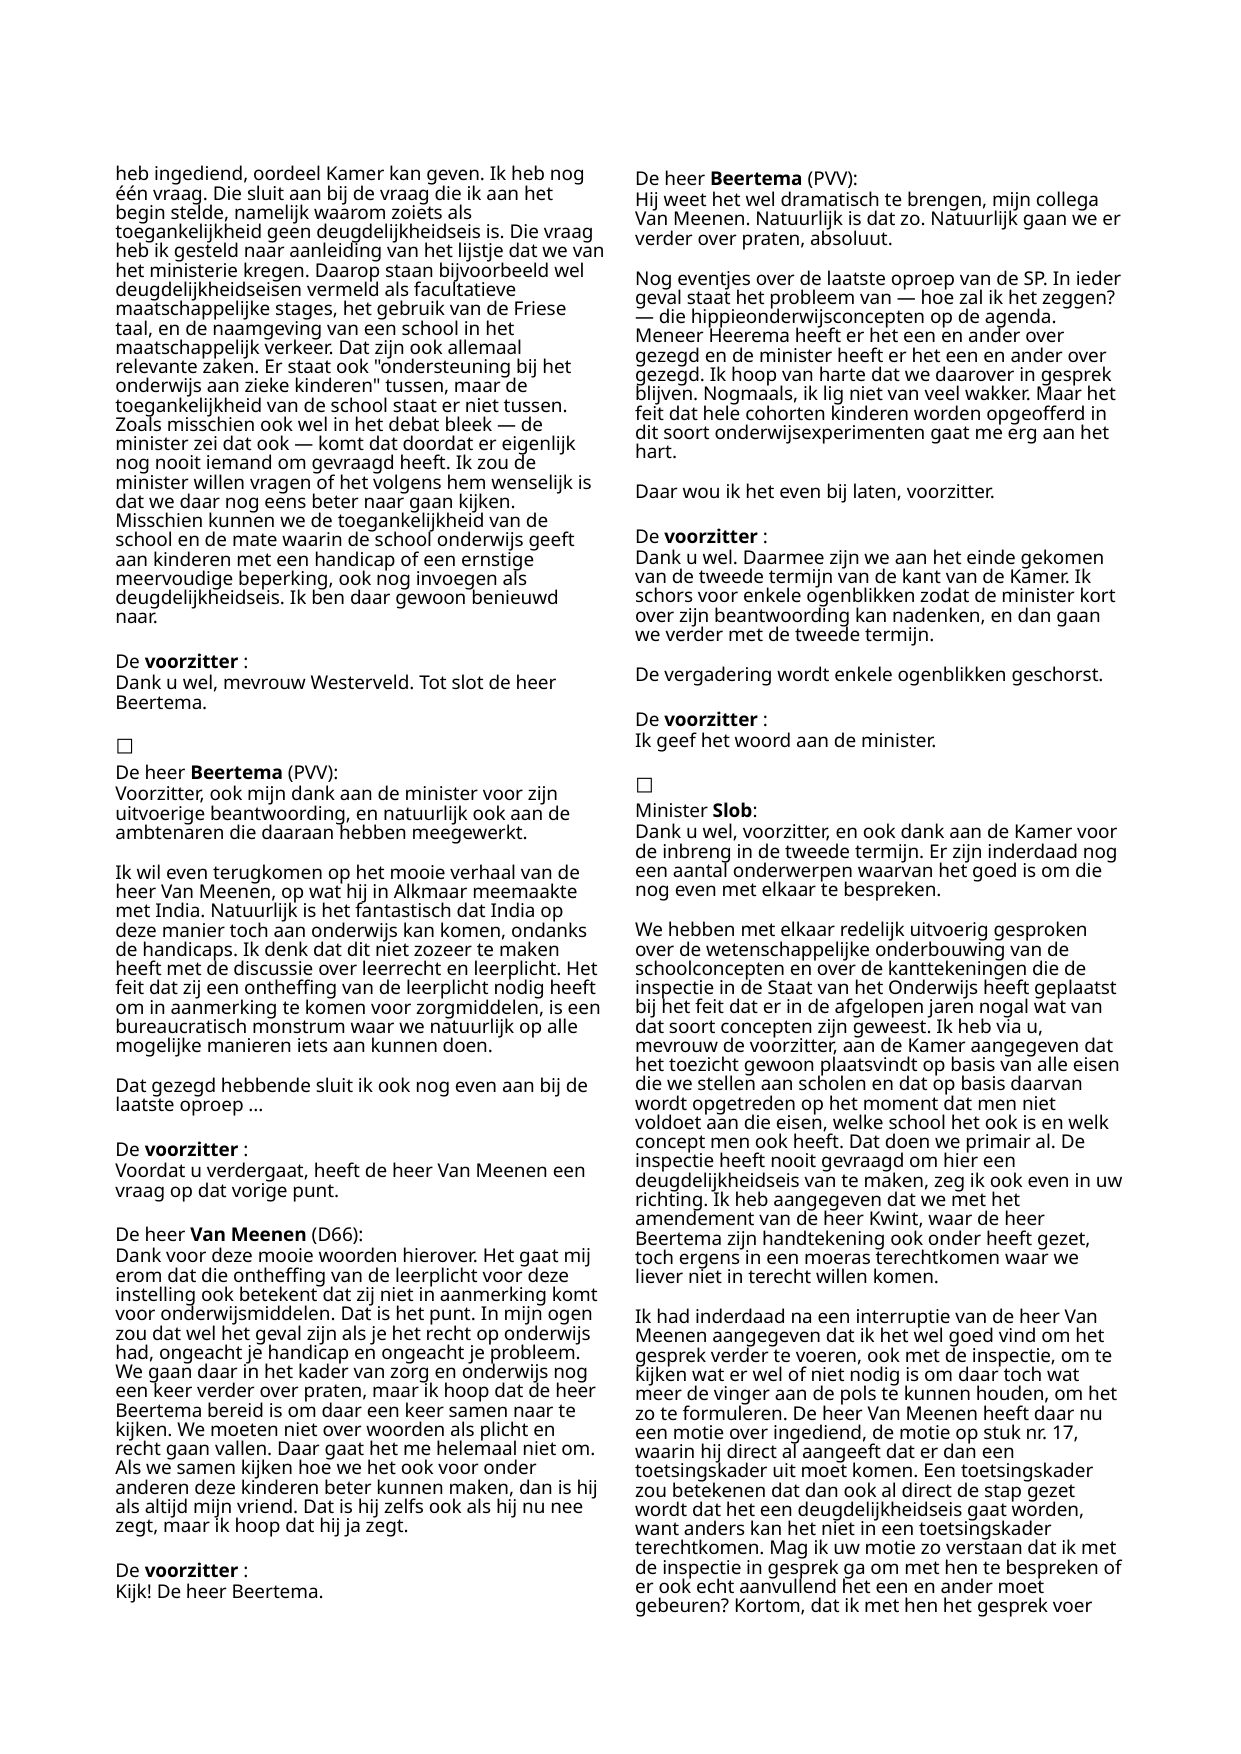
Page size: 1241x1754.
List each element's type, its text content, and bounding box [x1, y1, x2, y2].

text De voorzitter : [115, 1137, 605, 1162]
text heb ingediend, oordeel Kamer kan geven. Ik heb nog één vraag. Die sluit aan bij de vraag die ik aan het begin stelde, namelijk waarom zoiets als toegankelijkheid geen deugdelijkheidseis is. Die vraag heb ik gesteld naar aanleiding van het lijstje dat we van het ministerie kregen. Daarop staan bijvoorbeeld wel deugdelijkheidseisen vermeld als facultatieve maatschappelijke stages, het gebruik van de Friese taal, en de naamgeving van een school in het maatschappelijk verkeer. Dat zijn ook allemaal relevante zaken. Er staat ook "ondersteuning bij het onderwijs aan zieke kinderen" tussen, maar de toegankelijkheid van de school staat er niet tussen. Zoals misschien ook wel in het debat bleek — de minister zei dat ook — komt dat doordat er eigenlijk nog nooit iemand om gevraagd heeft. Ik zou de minister willen vragen of het volgens hem wenselijk is dat we daar nog eens beter naar gaan kijken. Misschien kunnen we de toegankelijkheid van de school en de mate waarin de school onderwijs geeft aan kinderen met een handicap of een ernstige meervoudige beperking, ook nog invoegen als deugdelijkheidseis. Ik ben daar gewoon benieuwd naar. [115, 165, 605, 628]
text De voorzitter : [115, 649, 605, 674]
text Nog eventjes over de laatste oproep van de SP. In ieder geval staat het probleem van — hoe zal ik het zeggen? — die hippieonderwijsconcepten op de agenda. Meneer Heerema heeft er het een en ander over gezegd en de minister heeft er het een en ander over gezegd. Ik hoop van harte dat we daarover in gesprek blijven. Nogmaals, ik lig niet van veel wakker. Maar het feit dat hele cohorten kinderen worden opgeofferd in dit soort onderwijsexperimenten gaat me erg aan het hart. [635, 269, 1125, 462]
text ⬜ [115, 734, 605, 759]
text Minister Slob: [635, 798, 1125, 823]
text De heer Beertema (PVV): [115, 759, 605, 785]
text De heer Van Meenen (D66): [115, 1222, 605, 1247]
text De heer Beertema (PVV): [635, 165, 1125, 191]
text Voorzitter, ook mijn dank aan de minister voor zijn uitvoerige beantwoording, en natuurlijk ook aan de ambtenaren die daaraan hebben meegewerkt. [115, 785, 605, 843]
text Ik wil even terugkomen op het mooie verhaal van de heer Van Meenen, op wat hij in Alkmaar meemaakte met India. Natuurlijk is het fantastisch dat India op deze manier toch aan onderwijs kan komen, ondanks de handicaps. Ik denk dat dit niet zozeer te maken heeft met de discussie over leerrecht en leerplicht. Het feit dat zij een ontheffing van de leerplicht nodig heeft om in aanmerking te komen voor zorgmiddelen, is een bureaucratisch monstrum waar we natuurlijk op alle mogelijke manieren iets aan kunnen doen. [115, 864, 605, 1056]
text Dank u wel. Daarmee zijn we aan het einde gekomen van de tweede termijn van de kant van de Kamer. Ik schors voor enkele ogenblikken zodat de minister kort over zijn beantwoording kan nadenken, en dan gaan we verder met de tweede termijn. [635, 549, 1125, 645]
text Dank voor deze mooie woorden hierover. Het gaat mij erom dat die ontheffing van de leerplicht voor deze instelling ook betekent dat zij niet in aanmerking komt voor onderwijsmiddelen. Dat is het punt. In mijn ogen zou dat wel het geval zijn als je het recht op onderwijs had, ongeacht je handicap en ongeacht je probleem. We gaan daar in het kader van zorg en onderwijs nog een keer verder over praten, maar ik hoop dat de heer Beertema bereid is om daar een keer samen naar te kijken. We moeten niet over woorden als plicht en recht gaan vallen. Daar gaat het me helemaal niet om. Als we samen kijken hoe we het ook voor onder anderen deze kinderen beter kunnen maken, dan is hij als altijd mijn vriend. Dat is hij zelfs ook als hij nu nee zegt, maar ik hoop dat hij ja zegt. [115, 1247, 605, 1536]
text Daar wou ik het even bij laten, voorzitter. [635, 483, 1125, 502]
text De vergadering wordt enkele ogenblikken geschorst. [635, 666, 1125, 685]
text Kijk! De heer Beertema. [115, 1583, 605, 1602]
text De voorzitter : [635, 706, 1125, 732]
text De voorzitter : [115, 1557, 605, 1583]
text Dank u wel, voorzitter, en ook dank aan de Kamer voor de inbreng in de tweede termijn. Er zijn inderdaad nog een aantal onderwerpen waarvan het goed is om die nog even met elkaar te bespreken. [635, 823, 1125, 901]
text Dank u wel, mevrouw Westerveld. Tot slot de heer Beertema. [115, 674, 605, 713]
text Hij weet het wel dramatisch te brengen, mijn collega Van Meenen. Natuurlijk is dat zo. Natuurlijk gaan we er verder over praten, absoluut. [635, 191, 1125, 249]
text We hebben met elkaar redelijk uitvoerig gesproken over de wetenschappelijke onderbouwing van de schoolconcepten en over de kanttekeningen die de inspectie in de Staat van het Onderwijs heeft geplaatst bij het feit dat er in de afgelopen jaren nogal wat van dat soort concepten zijn geweest. Ik heb via u, mevrouw de voorzitter, aan de Kamer aangegeven dat het toezicht gewoon plaatsvindt op basis van alle eisen die we stellen aan scholen en dat op basis daarvan wordt opgetreden op het moment dat men niet voldoet aan die eisen, welke school het ook is en welk concept men ook heeft. Dat doen we primair al. De inspectie heeft nooit gevraagd om hier een deugdelijkheidseis van te maken, zeg ik ook even in uw richting. Ik heb aangegeven dat we met het amendement van de heer Kwint, waar de heer Beertema zijn handtekening ook onder heeft gezet, toch ergens in een moeras terechtkomen waar we liever niet in terecht willen komen. [635, 921, 1125, 1287]
text Dat gezegd hebbende sluit ik ook nog even aan bij de laatste oproep ... [115, 1077, 605, 1116]
text Voordat u verdergaat, heeft de heer Van Meenen een vraag op dat vorige punt. [115, 1162, 605, 1201]
text Ik geef het woord aan de minister. [635, 732, 1125, 751]
text De voorzitter : [635, 523, 1125, 549]
text ⬜ [635, 772, 1125, 798]
text Ik had inderdaad na een interruptie van de heer Van Meenen aangegeven dat ik het wel goed vind om het gesprek verder te voeren, ook met de inspectie, om te kijken wat er wel of niet nodig is om daar toch wat meer de vinger aan de pols te kunnen houden, om het zo te formuleren. De heer Van Meenen heeft daar nu een motie over ingediend, de motie op stuk nr. 17, waarin hij direct al aangeeft dat er dan een toetsingskader uit moet komen. Een toetsingskader zou betekenen dat dan ook al direct de stap gezet wordt dat het een deugdelijkheidseis gaat worden, want anders kan het niet in een toetsingskader terechtkomen. Mag ik uw motie zo verstaan dat ik met de inspectie in gesprek ga om met hen te bespreken of er ook echt aanvullend het een en ander moet gebeuren? Kortom, dat ik met hen het gesprek voer [635, 1308, 1125, 1616]
